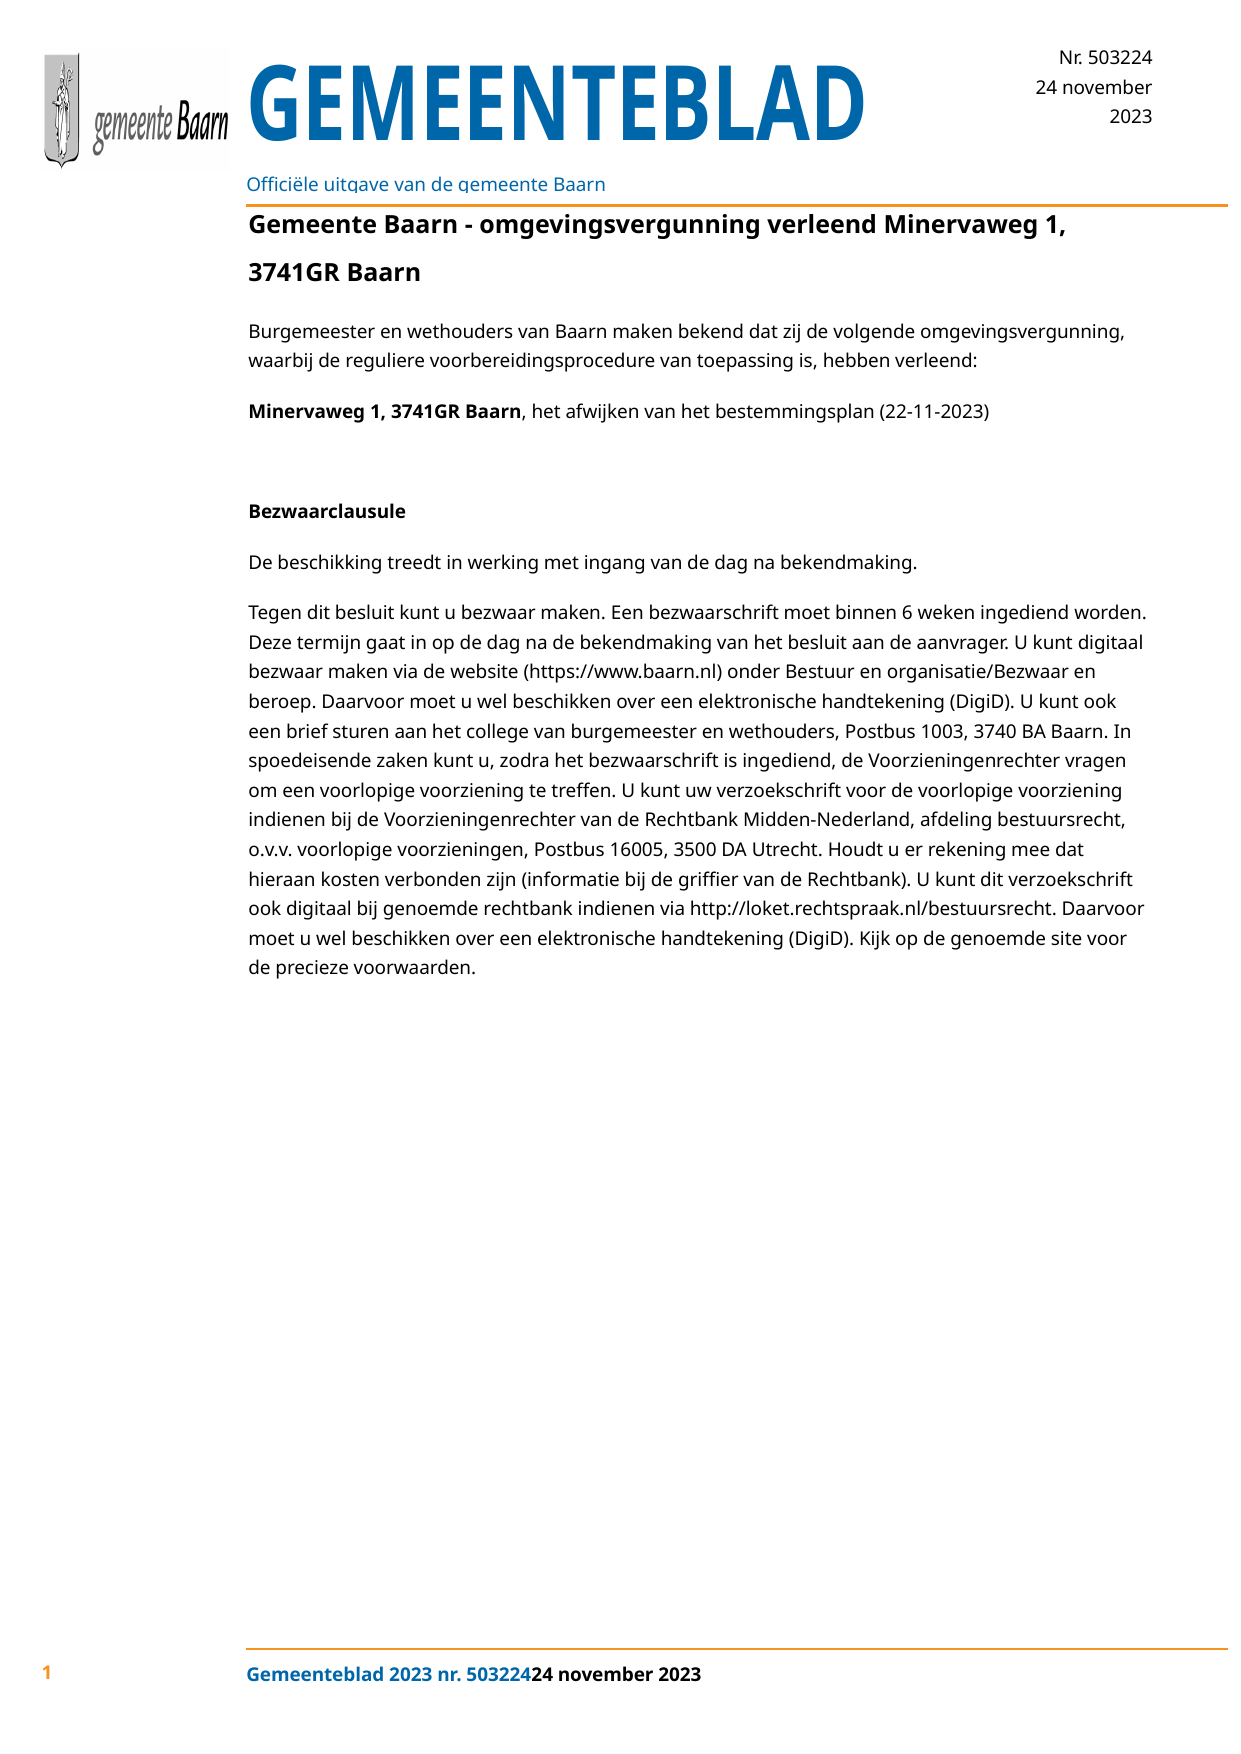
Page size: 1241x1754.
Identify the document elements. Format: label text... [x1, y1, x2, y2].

picture [41, 47, 231, 172]
text Gemeente Baarn - omgevingsvergunning verleend Minervaweg 1, 3741GR Baarn [248, 207, 1152, 288]
text De beschikking treedt in werking met ingang van de dag na bekendmaking. [248, 549, 1152, 575]
text Burgemeester en wethouders van Baarn maken bekend dat zij de volgende omgevingsvergunning, waarbij de reguliere voorbereidingsprocedure van toepassing is, hebben verleend: [248, 318, 1152, 373]
text Bezwaarclausule [248, 499, 1152, 524]
text Minervaweg 1, 3741GR Baarn, het afwijken van het bestemmingsplan (22-11-2023) [248, 398, 1152, 424]
text Tegen dit besluit kunt u bezwaar maken. Een bezwaarschrift moet binnen 6 weken ingediend worden. Deze termijn gaat in op de dag na de bekendmaking van het besluit aan de aanvrager. U kunt digitaal bezwaar maken via de website (https://www.baarn.nl) onder Bestuur en organisatie/Bezwaar en beroep. Daarvoor moet u wel beschikken over een elektronische handtekening (DigiD). U kunt ook een brief sturen aan het college van burgemeester en wethouders, Postbus 1003, 3740 BA Baarn. In spoedeisende zaken kunt u, zodra het bezwaarschrift is ingediend, de Voorzieningenrechter vragen om een voorlopige voorziening te treffen. U kunt uw verzoekschrift voor de voorlopige voorziening indienen bij de Voorzieningenrechter van de Rechtbank Midden-Nederland, afdeling bestuursrecht, o.v.v. voorlopige voorzieningen, Postbus 16005, 3500 DA Utrecht. Houdt u er rekening mee dat hieraan kosten verbonden zijn (informatie bij de griffier van de Rechtbank). U kunt dit verzoekschrift ook digitaal bij genoemde rechtbank indienen via http://loket.rechtspraak.nl/bestuursrecht. Daarvoor moet u wel beschikken over een elektronische handtekening (DigiD). Kijk op de genoemde site voor de precieze voorwaarden. [248, 599, 1152, 980]
